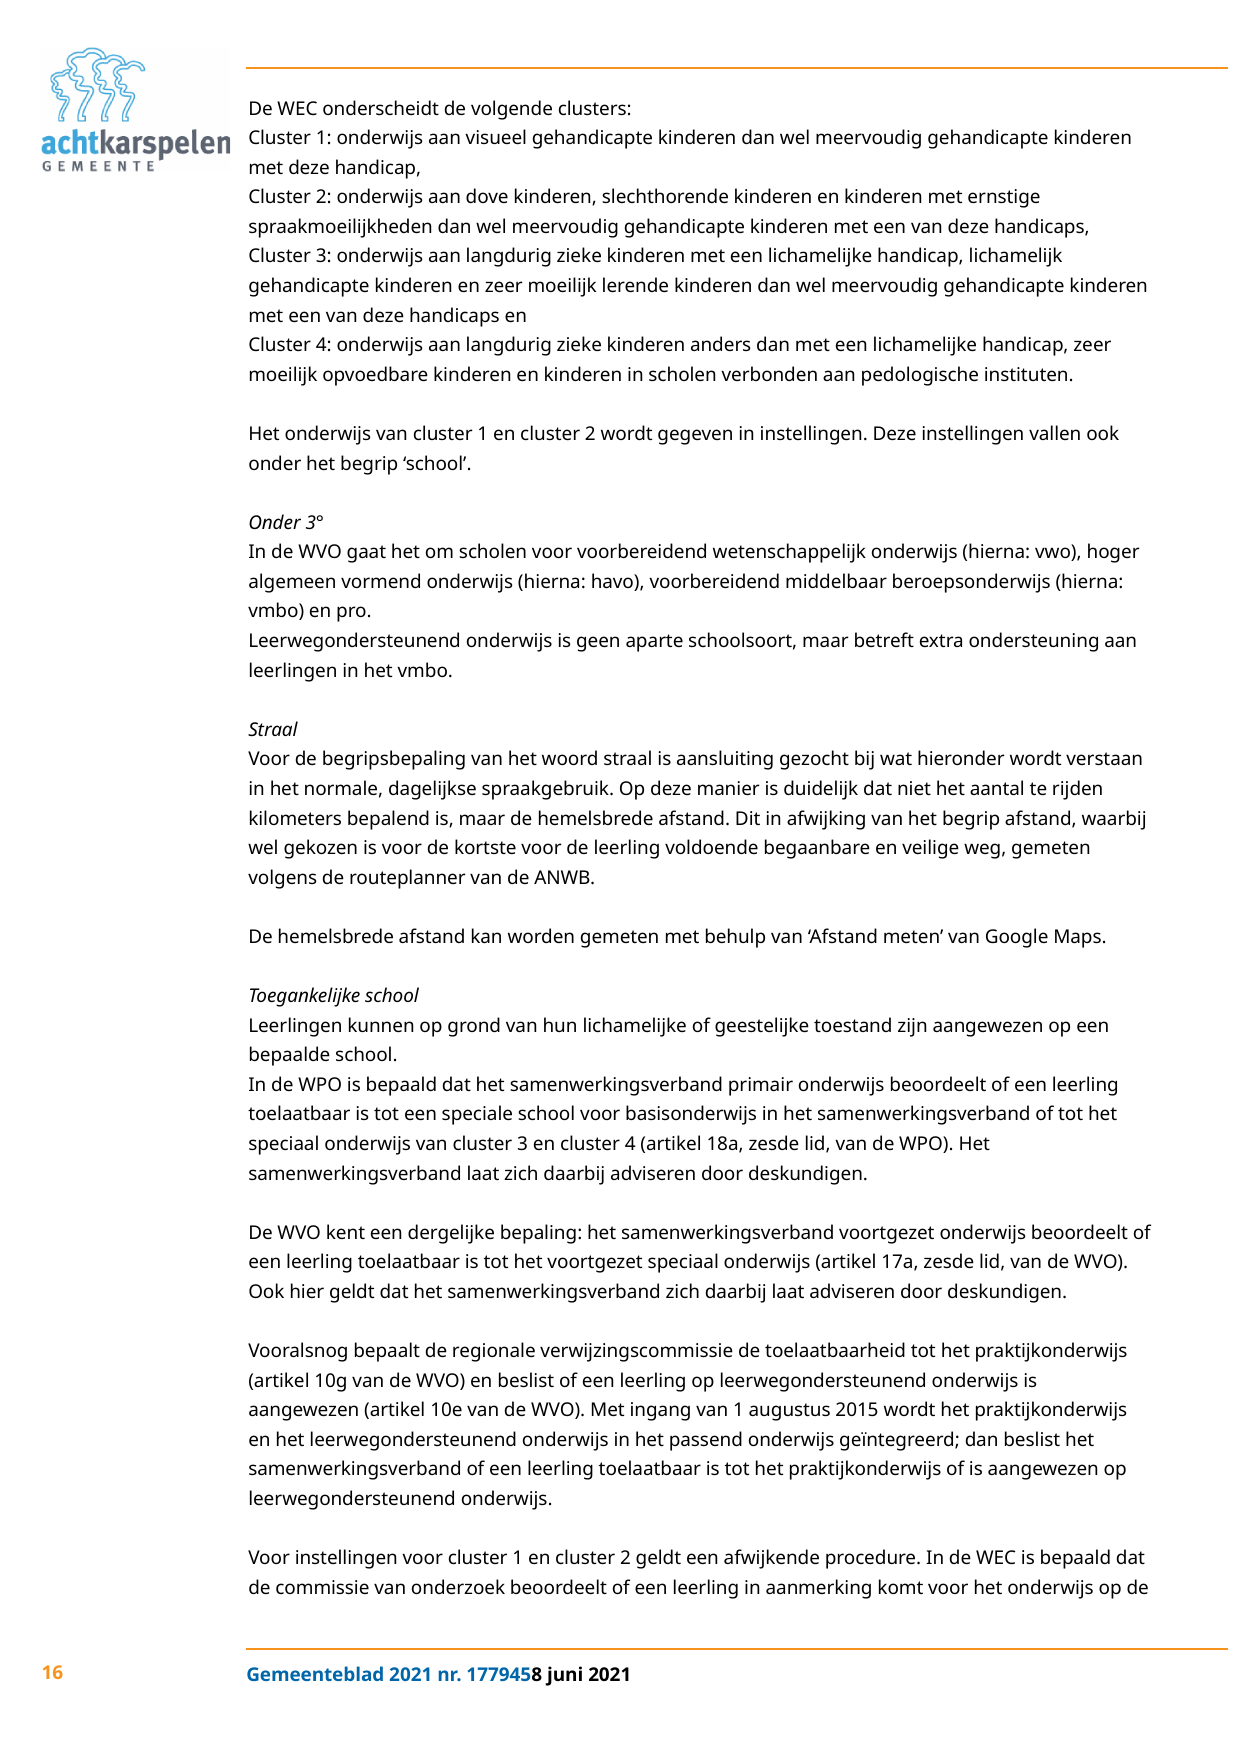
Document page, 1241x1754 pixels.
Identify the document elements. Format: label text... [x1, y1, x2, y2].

text In de WPO is bepaald dat het samenwerkingsverband primair onderwijs beoordeelt of een leerling toelaatbaar is tot een speciale school voor basisonderwijs in het samenwerkingsverband of tot het speciaal onderwijs van cluster 3 en cluster 4 (artikel 18a, zesde lid, van de WPO). Het samenwerkingsverband laat zich daarbij adviseren door deskundigen. [248, 1071, 1152, 1186]
text Cluster 2: onderwijs aan dove kinderen, slechthorende kinderen en kinderen met ernstige spraakmoeilijkheden dan wel meervoudig gehandicapte kinderen met een van deze handicaps, [248, 183, 1152, 239]
text De WEC onderscheidt de volgende clusters: [248, 95, 1152, 121]
text De WVO kent een dergelijke bepaling: het samenwerkingsverband voortgezet onderwijs beoordeelt of een leerling toelaatbaar is tot het voortgezet speciaal onderwijs (artikel 17a, zesde lid, van de WVO). Ook hier geldt dat het samenwerkingsverband zich daarbij laat adviseren door deskundigen. [248, 1219, 1152, 1304]
text Voor instellingen voor cluster 1 en cluster 2 geldt een afwijkende procedure. In de WEC is bepaald dat de commissie van onderzoek beoordeelt of een leerling in aanmerking komt voor het onderwijs op de [248, 1544, 1152, 1600]
text Onder 3° [248, 509, 1152, 535]
text Vooralsnog bepaalt de regionale verwijzingscommissie de toelaatbaarheid tot het praktijkonderwijs (artikel 10g van de WVO) en beslist of een leerling op leerwegondersteunend onderwijs is aangewezen (artikel 10e van de WVO). Met ingang van 1 augustus 2015 wordt het praktijkonderwijs en het leerwegondersteunend onderwijs in het passend onderwijs geïntegreerd; dan beslist het samenwerkingsverband of een leerling toelaatbaar is tot het praktijkonderwijs of is aangewezen op leerwegondersteunend onderwijs. [248, 1337, 1152, 1511]
text Leerlingen kunnen op grond van hun lichamelijke of geestelijke toestand zijn aangewezen op een bepaalde school. [248, 1012, 1152, 1067]
text Cluster 4: onderwijs aan langdurig zieke kinderen anders dan met een lichamelijke handicap, zeer moeilijk opvoedbare kinderen en kinderen in scholen verbonden aan pedologische instituten. [248, 331, 1152, 387]
text Cluster 3: onderwijs aan langdurig zieke kinderen met een lichamelijke handicap, lichamelijk gehandicapte kinderen en zeer moeilijk lerende kinderen dan wel meervoudig gehandicapte kinderen met een van deze handicaps en [248, 243, 1152, 328]
text Toegankelijke school [248, 982, 1152, 1008]
text De hemelsbrede afstand kan worden gemeten met behulp van ‘Afstand meten’ van Google Maps. [248, 923, 1152, 949]
text Straal [248, 716, 1152, 742]
text Leerwegondersteunend onderwijs is geen aparte schoolsoort, maar betreft extra ondersteuning aan leerlingen in het vmbo. [248, 627, 1152, 683]
text Het onderwijs van cluster 1 en cluster 2 wordt gegeven in instellingen. Deze instellingen vallen ook onder het begrip ‘school’. [248, 420, 1152, 476]
text In de WVO gaat het om scholen voor voorbereidend wetenschappelijk onderwijs (hierna: vwo), hoger algemeen vormend onderwijs (hierna: havo), voorbereidend middelbaar beroepsonderwijs (hierna: vmbo) en pro. [248, 538, 1152, 623]
picture [41, 47, 231, 172]
text Voor de begripsbepaling van het woord straal is aansluiting gezocht bij wat hieronder wordt verstaan in het normale, dagelijkse spraakgebruik. Op deze manier is duidelijk dat niet het aantal te rijden kilometers bepalend is, maar de hemelsbrede afstand. Dit in afwijking van het begrip afstand, waarbij wel gekozen is voor de kortste voor de leerling voldoende begaanbare en veilige weg, gemeten volgens de routeplanner van de ANWB. [248, 746, 1152, 890]
text Cluster 1: onderwijs aan visueel gehandicapte kinderen dan wel meervoudig gehandicapte kinderen met deze handicap, [248, 124, 1152, 180]
